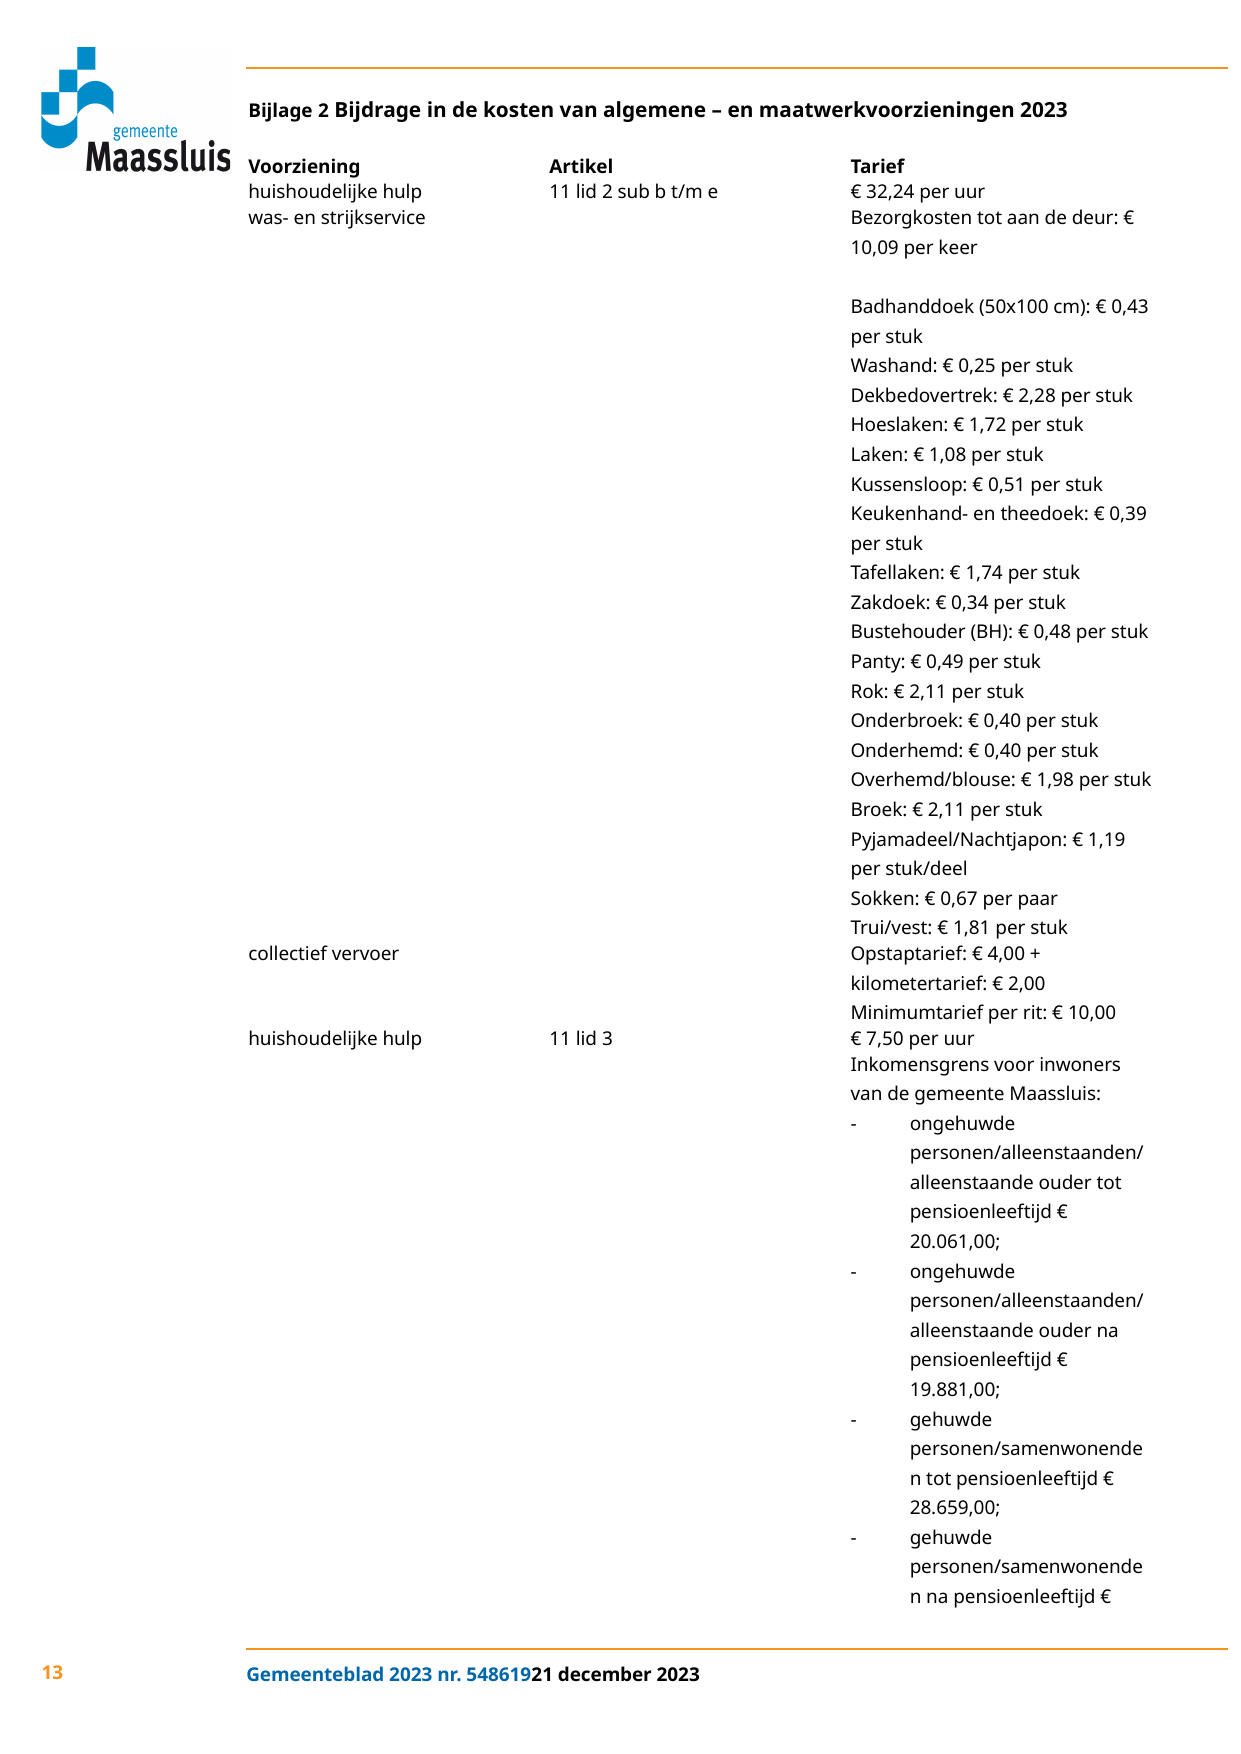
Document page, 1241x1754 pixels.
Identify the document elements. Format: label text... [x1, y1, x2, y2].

picture [41, 47, 231, 172]
table_header Voorziening [248, 153, 549, 179]
table_cell Inkomensgrens voor inwoners van de gemeente Maassluis: ongehuwde personen/alleenstaanden/alleenstaande ouder tot pensioenleeftijd € 20.061,00; ongehuwde personen/alleenstaanden/alleenstaande ouder na pensioenleeftijd € 19.881,00; gehuwde personen/samenwonenden tot pensioenleeftijd € 28.659,00; gehuwde personen/samenwonenden na pensioenleeftijd € [850, 1051, 1152, 1609]
table_cell was- en strijkservice [248, 205, 549, 940]
table_cell Bezorgkosten tot aan de deur: € 10,09 per keer Badhanddoek (50x100 cm): € 0,43 per stuk Washand: € 0,25 per stuk Dekbedovertrek: € 2,28 per stuk Hoeslaken: € 1,72 per stuk Laken: € 1,08 per stuk Kussensloop: € 0,51 per stuk Keukenhand- en theedoek: € 0,39 per stuk Tafellaken: € 1,74 per stuk Zakdoek: € 0,34 per stuk Bustehouder (BH): € 0,48 per stuk Panty: € 0,49 per stuk Rok: € 2,11 per stuk Onderbroek: € 0,40 per stuk Onderhemd: € 0,40 per stuk Overhemd/blouse: € 1,98 per stuk Broek: € 2,11 per stuk Pyjamadeel/Nachtjapon: € 1,19 per stuk/deel Sokken: € 0,67 per paar Trui/vest: € 1,81 per stuk [850, 205, 1152, 940]
table_cell 11 lid 3 [549, 1025, 850, 1609]
table_cell € 7,50 per uur [850, 1025, 1152, 1051]
table_header Tarief [850, 153, 1152, 179]
table_cell € 32,24 per uur [850, 179, 1152, 204]
table_cell collectief vervoer [248, 940, 549, 1025]
table_cell huishoudelijke hulp [248, 1025, 549, 1609]
table_cell huishoudelijke hulp [248, 179, 549, 204]
picture [41, 47, 77, 92]
text Bijlage 2 Bijdrage in de kosten van algemene – en maatwerkvoorzieningen 2023 [248, 95, 1152, 123]
table_header Artikel [549, 153, 850, 179]
table_cell 11 lid 2 sub b t/m e [549, 179, 850, 1025]
table_cell Opstaptarief: € 4,00 + kilometertarief: € 2,00 Minimumtarief per rit: € 10,00 [850, 940, 1152, 1025]
